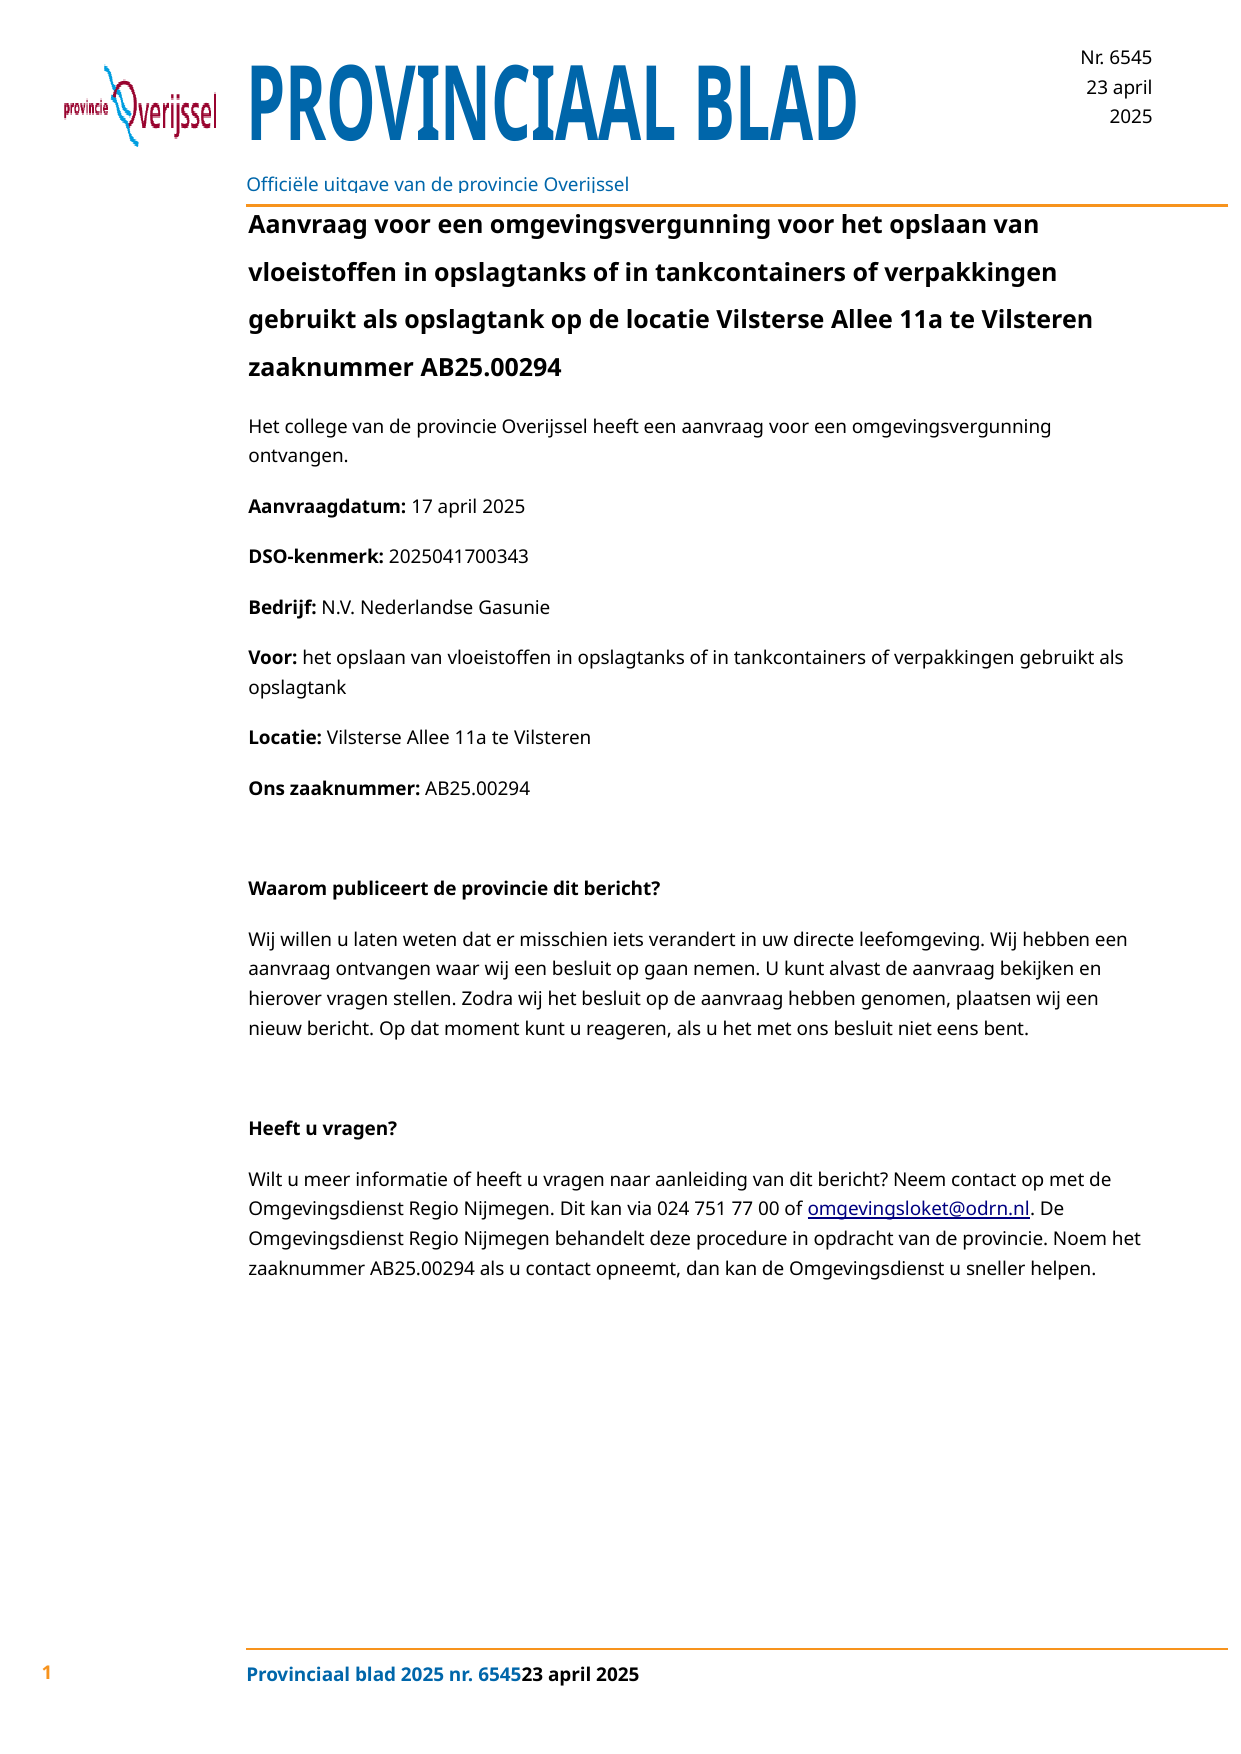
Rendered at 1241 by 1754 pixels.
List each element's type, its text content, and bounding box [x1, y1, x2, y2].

text Aanvraag voor een omgevingsvergunning voor het opslaan van vloeistoffen in opslagtanks of in tankcontainers of verpakkingen gebruikt als opslagtank op de locatie Vilsterse Allee 11a te Vilsteren zaaknummer AB25.00294 [248, 207, 1152, 384]
text Voor: het opslaan van vloeistoffen in opslagtanks of in tankcontainers of verpakkingen gebruikt als opslagtank [248, 644, 1152, 700]
text Wij willen u laten weten dat er misschien iets verandert in uw directe leefomgeving. Wij hebben een aanvraag ontvangen waar wij een besluit op gaan nemen. U kunt alvast de aanvraag bekijken en hierover vragen stellen. Zodra wij het besluit op de aanvraag hebben genomen, plaatsen wij een nieuw bericht. Op dat moment kunt u reageren, als u het met ons besluit niet eens bent. [248, 926, 1152, 1041]
picture [41, 47, 231, 172]
text Bedrijf: N.V. Nederlandse Gasunie [248, 594, 1152, 620]
text DSO-kenmerk: 2025041700343 [248, 543, 1152, 569]
text Waarom publiceert de provincie dit bericht? [248, 876, 1152, 901]
text Heeft u vragen? [248, 1116, 1152, 1141]
text Wilt u meer informatie of heeft u vragen naar aanleiding van dit bericht? Neem contact op met de Omgevingsdienst Regio Nijmegen. Dit kan via 024 751 77 00 of omgevingsloket@odrn.nl. De Omgevingsdienst Regio Nijmegen behandelt deze procedure in opdracht van de provincie. Noem het zaaknummer AB25.00294 als u contact opneemt, dan kan de Omgevingsdienst u sneller helpen. [248, 1166, 1152, 1281]
text Aanvraagdatum: 17 april 2025 [248, 493, 1152, 519]
text Locatie: Vilsterse Allee 11a te Vilsteren [248, 724, 1152, 750]
text Ons zaaknummer: AB25.00294 [248, 775, 1152, 801]
text Het college van de provincie Overijssel heeft een aanvraag voor een omgevingsvergunning ontvangen. [248, 413, 1152, 468]
